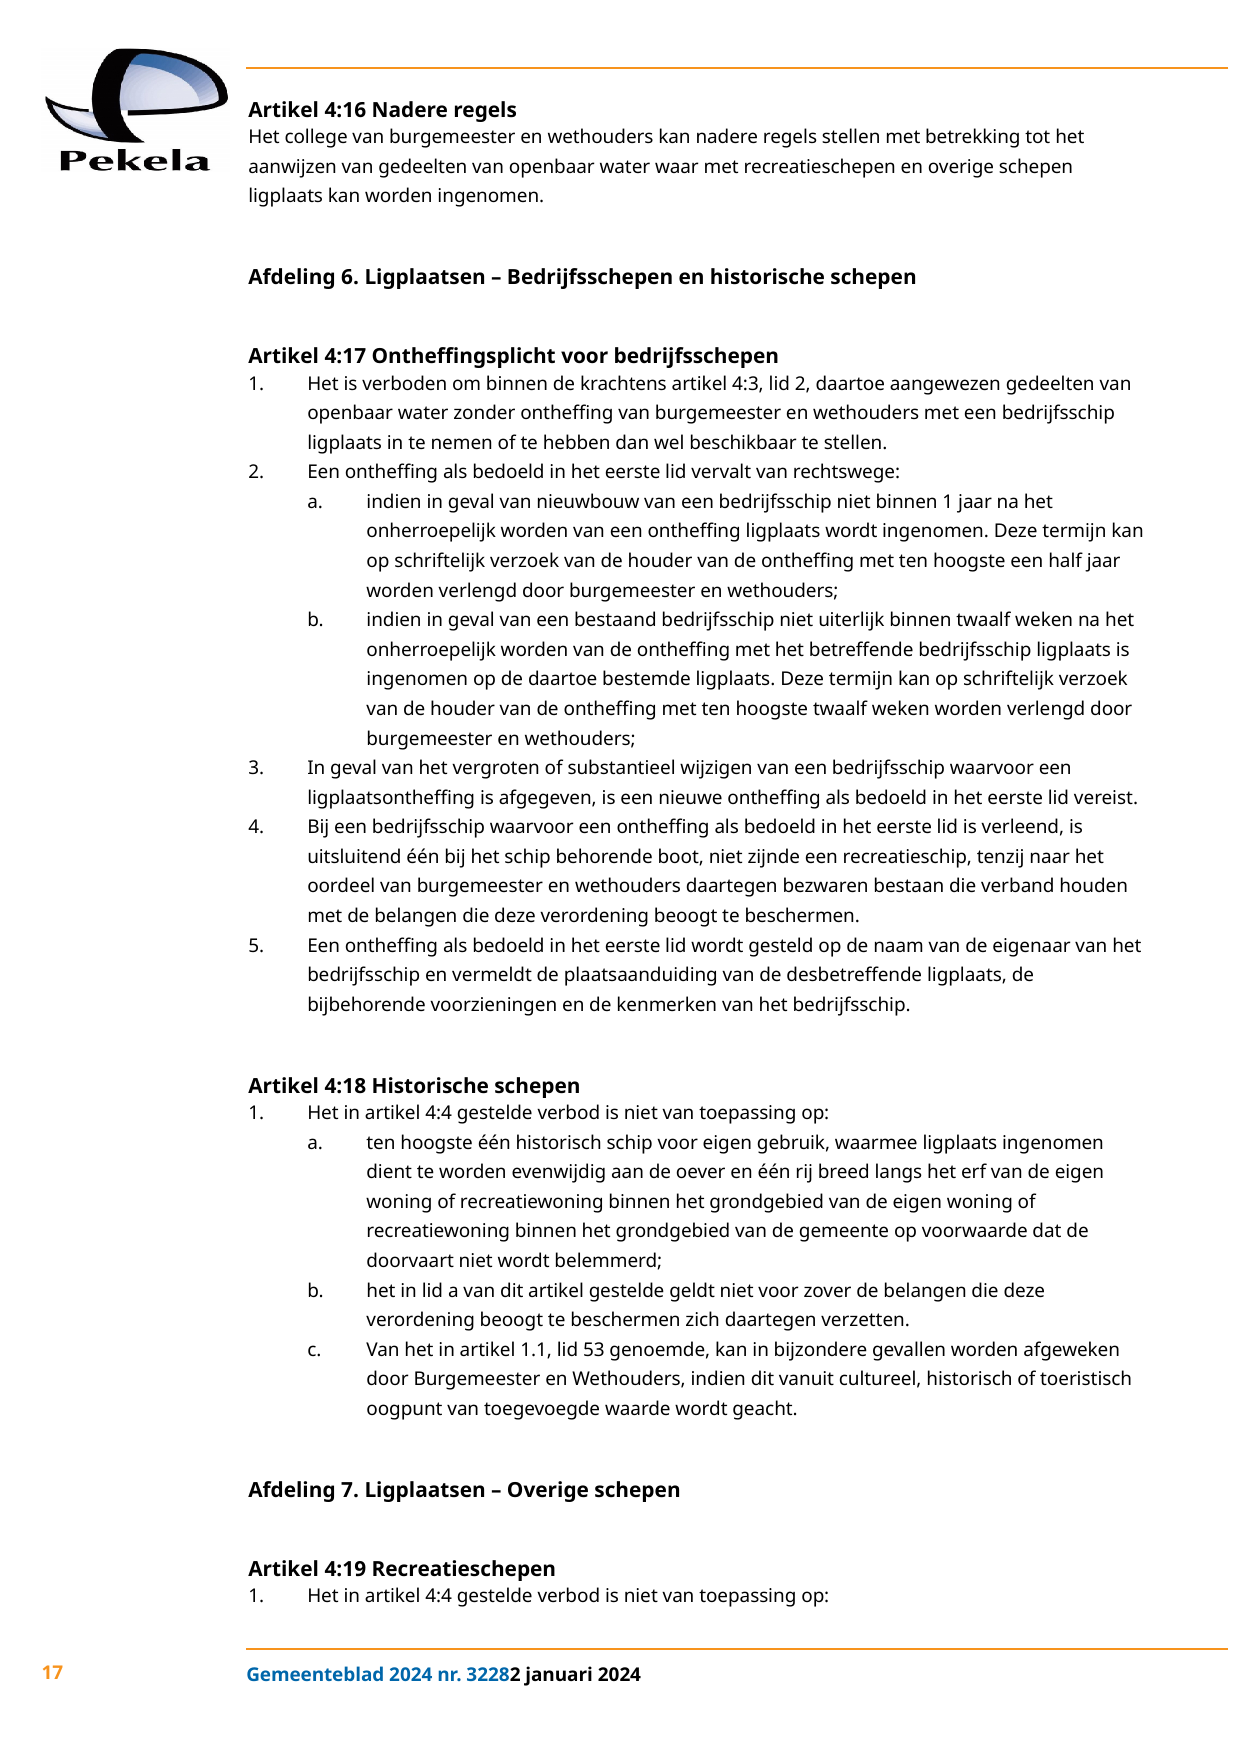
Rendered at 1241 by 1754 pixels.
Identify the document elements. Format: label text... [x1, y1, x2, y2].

text Artikel 4:17 Ontheffingsplicht voor bedrijfsschepen [248, 341, 1152, 370]
list Van het in artikel 1.1, lid 53 genoemde, kan in bijzondere gevallen worden afgeweken door Burgemeester en Wethouders, indien dit vanuit cultureel, historisch of toeristisch oogpunt van toegevoegde waarde wordt geacht. [307, 1336, 1152, 1421]
list In geval van het vergroten of substantieel wijzigen van een bedrijfsschip waarvoor een ligplaatsontheffing is afgegeven, is een nieuwe ontheffing als bedoeld in het eerste lid vereist. [248, 754, 1152, 809]
list Het in artikel 4:4 gestelde verbod is niet van toepassing op: [248, 1582, 1152, 1608]
text Het college van burgemeester en wethouders kan nadere regels stellen met betrekking tot het aanwijzen van gedeelten van openbaar water waar met recreatieschepen en overige schepen ligplaats kan worden ingenomen. [248, 123, 1152, 208]
list indien in geval van nieuwbouw van een bedrijfsschip niet binnen 1 jaar na het onherroepelijk worden van een ontheffing ligplaats wordt ingenomen. Deze termijn kan op schriftelijk verzoek van de houder van de ontheffing met ten hoogste een half jaar worden verlengd door burgemeester en wethouders; [307, 488, 1152, 602]
text Artikel 4:19 Recreatieschepen [248, 1554, 1152, 1582]
list ten hoogste één historisch schip voor eigen gebruik, waarmee ligplaats ingenomen dient te worden evenwijdig aan de oever en één rij breed langs het erf van de eigen woning of recreatiewoning binnen het grondgebied van de eigen woning of recreatiewoning binnen het grondgebied van de gemeente op voorwaarde dat de doorvaart niet wordt belemmerd; [307, 1129, 1152, 1273]
list Bij een bedrijfsschip waarvoor een ontheffing als bedoeld in het eerste lid is verleend, is uitsluitend één bij het schip behorende boot, niet zijnde een recreatieschip, tenzij naar het oordeel van burgemeester en wethouders daartegen bezwaren bestaan die verband houden met de belangen die deze verordening beoogt te beschermen. [248, 813, 1152, 928]
list indien in geval van een bestaand bedrijfsschip niet uiterlijk binnen twaalf weken na het onherroepelijk worden van de ontheffing met het betreffende bedrijfsschip ligplaats is ingenomen op de daartoe bestemde ligplaats. Deze termijn kan op schriftelijk verzoek van de houder van de ontheffing met ten hoogste twaalf weken worden verlengd door burgemeester en wethouders; [307, 606, 1152, 750]
text Afdeling 6. Ligplaatsen – Bedrijfsschepen en historische schepen [248, 262, 1152, 291]
list Het is verboden om binnen de krachtens artikel 4:3, lid 2, daartoe aangewezen gedeelten van openbaar water zonder ontheffing van burgemeester en wethouders met een bedrijfsschip ligplaats in te nemen of te hebben dan wel beschikbaar te stellen. [248, 370, 1152, 454]
picture [41, 47, 231, 172]
text Artikel 4:18 Historische schepen [248, 1071, 1152, 1099]
list Een ontheffing als bedoeld in het eerste lid vervalt van rechtswege: [248, 458, 1152, 484]
list Het in artikel 4:4 gestelde verbod is niet van toepassing op: [248, 1099, 1152, 1125]
list het in lid a van dit artikel gestelde geldt niet voor zover de belangen die deze verordening beoogt te beschermen zich daartegen verzetten. [307, 1277, 1152, 1332]
text Afdeling 7. Ligplaatsen – Overige schepen [248, 1475, 1152, 1504]
list Een ontheffing als bedoeld in het eerste lid wordt gesteld op de naam van de eigenaar van het bedrijfsschip en vermeldt de plaatsaanduiding van de desbetreffende ligplaats, de bijbehorende voorzieningen en de kenmerken van het bedrijfsschip. [248, 932, 1152, 1017]
text Artikel 4:16 Nadere regels [248, 95, 1152, 123]
